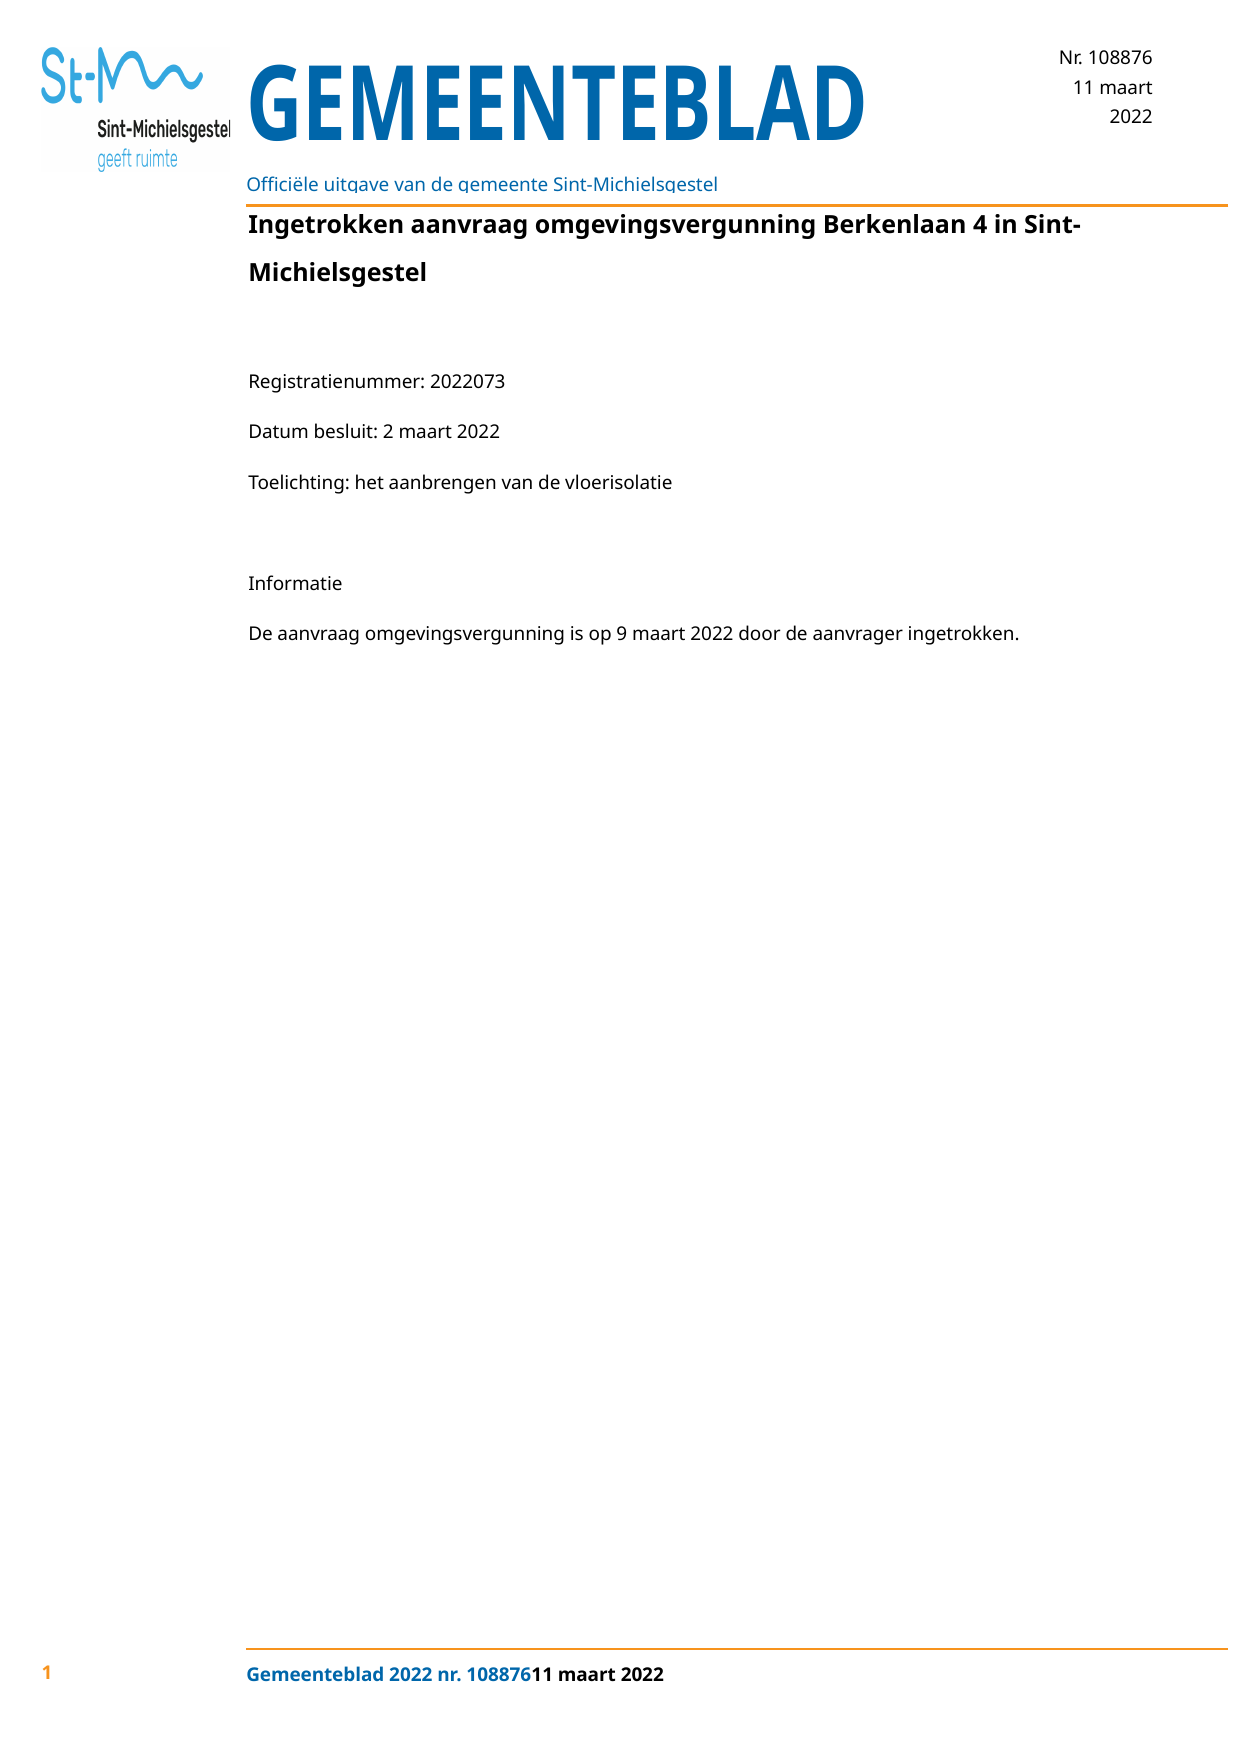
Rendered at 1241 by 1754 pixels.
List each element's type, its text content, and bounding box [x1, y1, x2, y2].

text Informatie [248, 570, 1152, 596]
text Toelichting: het aanbrengen van de vloerisolatie [248, 469, 1152, 495]
text Datum besluit: 2 maart 2022 [248, 419, 1152, 444]
text Ingetrokken aanvraag omgevingsvergunning Berkenlaan 4 in Sint-Michielsgestel [248, 207, 1152, 288]
picture [41, 47, 231, 172]
text De aanvraag omgevingsvergunning is op 9 maart 2022 door de aanvrager ingetrokken. [248, 620, 1152, 646]
text Registratienummer: 2022073 [248, 368, 1152, 394]
